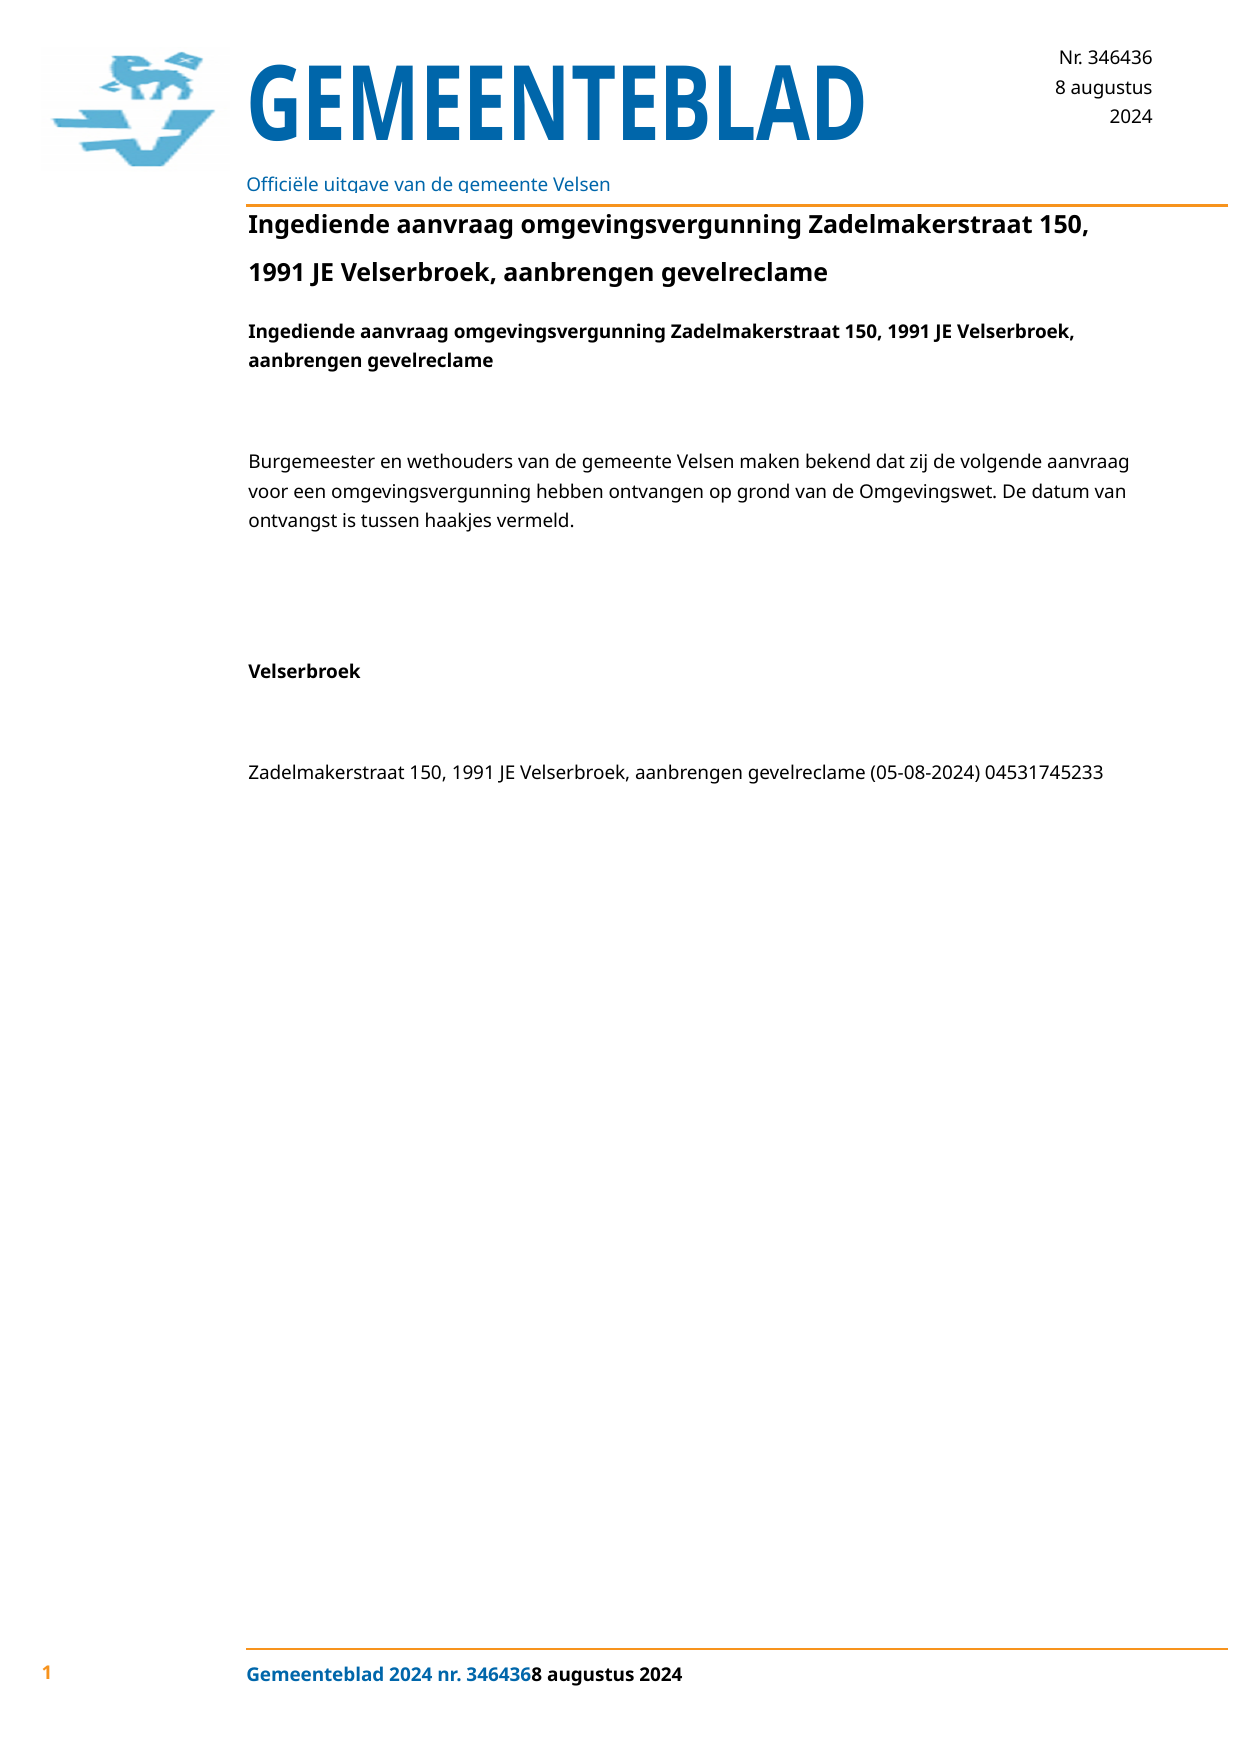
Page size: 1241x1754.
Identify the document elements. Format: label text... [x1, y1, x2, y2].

picture [41, 47, 231, 172]
text Ingediende aanvraag omgevingsvergunning Zadelmakerstraat 150, 1991 JE Velserbroek, aanbrengen gevelreclame [248, 207, 1152, 288]
text Velserbroek [248, 659, 1152, 684]
text Ingediende aanvraag omgevingsvergunning Zadelmakerstraat 150, 1991 JE Velserbroek, aanbrengen gevelreclame [248, 318, 1152, 373]
text Burgemeester en wethouders van de gemeente Velsen maken bekend dat zij de volgende aanvraag voor een omgevingsvergunning hebben ontvangen op grond van de Omgevingswet. De datum van ontvangst is tussen haakjes vermeld. [248, 448, 1152, 533]
text Zadelmakerstraat 150, 1991 JE Velserbroek, aanbrengen gevelreclame (05-08-2024) 04531745233 [248, 759, 1152, 785]
